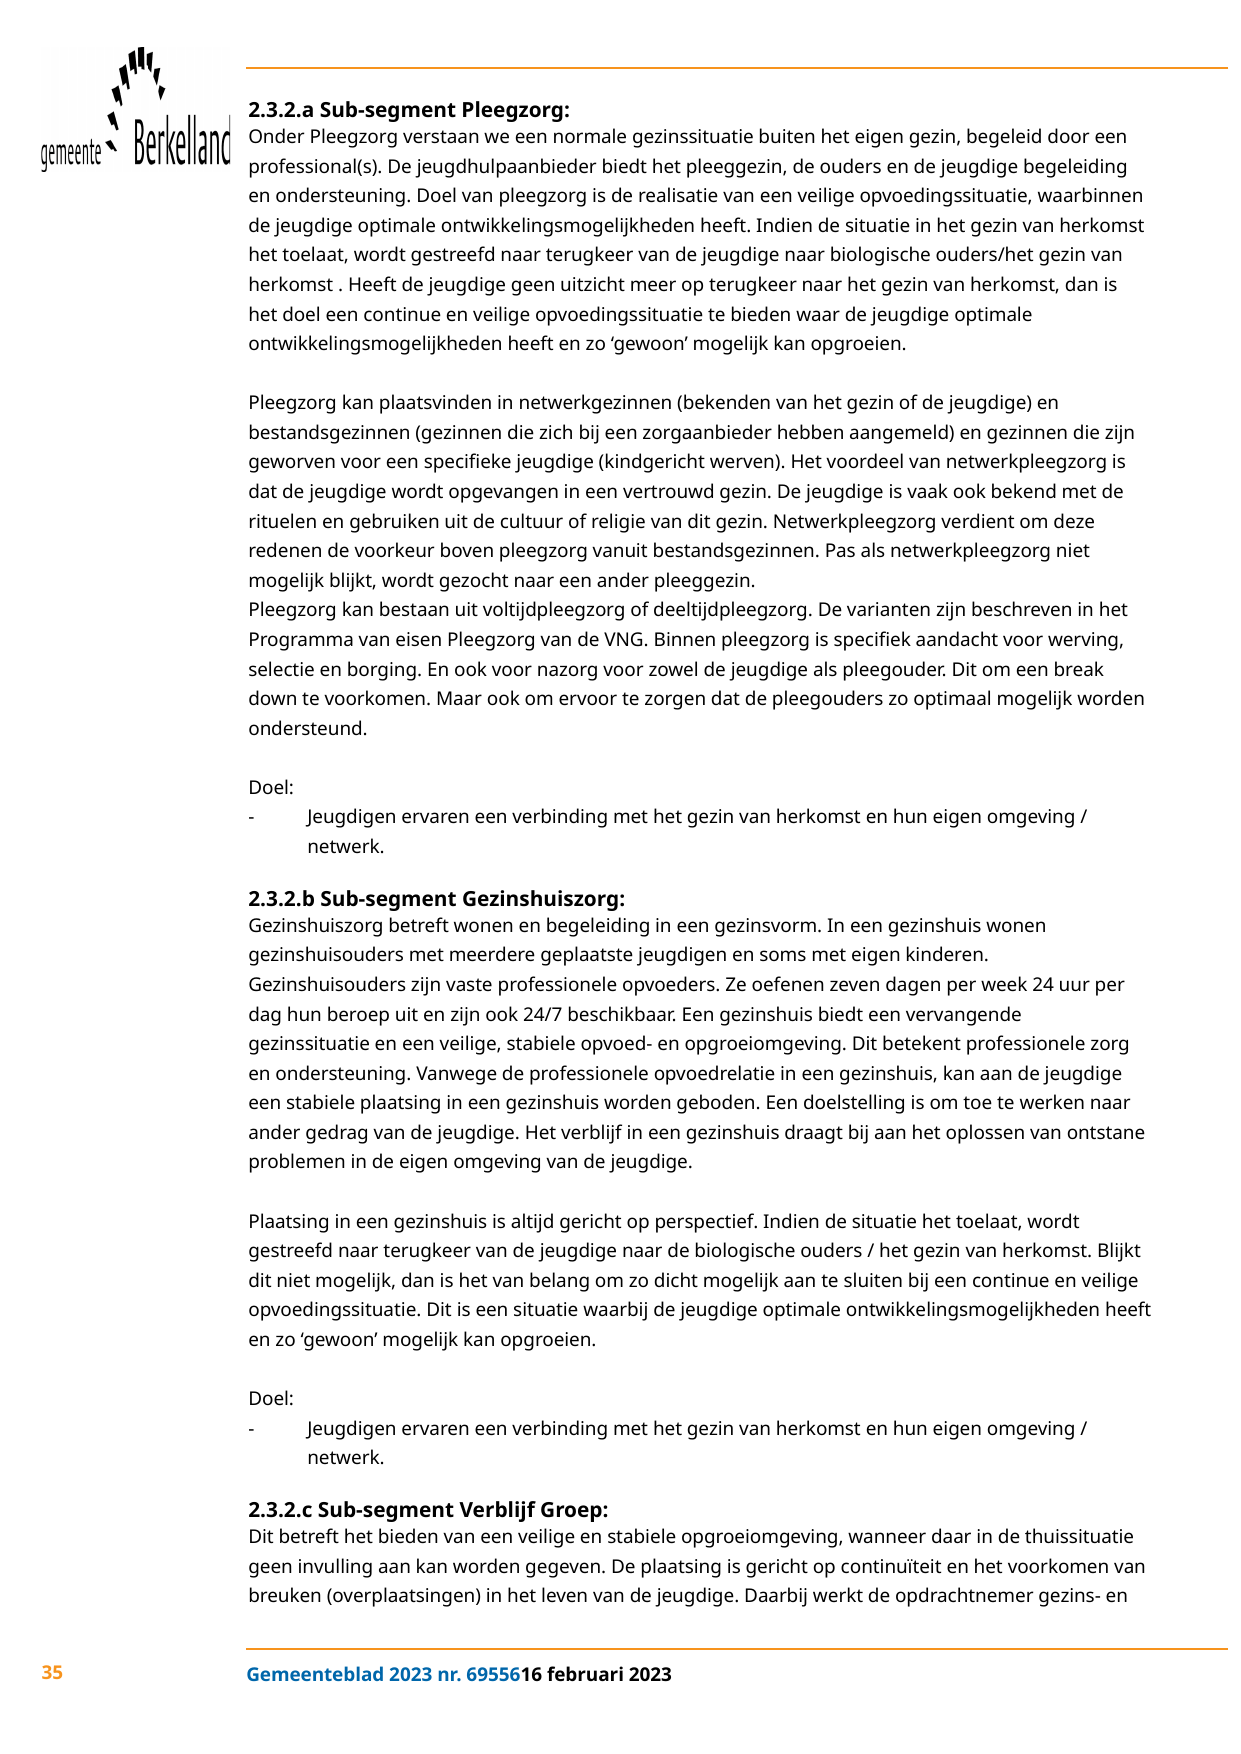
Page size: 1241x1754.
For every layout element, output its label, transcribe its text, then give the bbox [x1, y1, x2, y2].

text 2.3.2.b Sub-segment Gezinshuiszorg: [248, 884, 1152, 912]
text gezinssituatie en een veilige, stabiele opvoed- en opgroeiomgeving. Dit betekent professionele zorg en ondersteuning. Vanwege de professionele opvoedrelatie in een gezinshuis, kan aan de jeugdige een stabiele plaatsing in een gezinshuis worden geboden. Een doelstelling is om toe te werken naar ander gedrag van de jeugdige. Het verblijf in een gezinshuis draagt bij aan het oplossen van ontstane problemen in de eigen omgeving van de jeugdige. [248, 1030, 1152, 1174]
text Plaatsing in een gezinshuis is altijd gericht op perspectief. Indien de situatie het toelaat, wordt gestreefd naar terugkeer van de jeugdige naar de biologische ouders / het gezin van herkomst. Blijkt dit niet mogelijk, dan is het van belang om zo dicht mogelijk aan te sluiten bij een continue en veilige opvoedingssituatie. Dit is een situatie waarbij de jeugdige optimale ontwikkelingsmogelijkheden heeft en zo ‘gewoon’ mogelijk kan opgroeien. [248, 1208, 1152, 1352]
text Gezinshuiszorg betreft wonen en begeleiding in een gezinsvorm. In een gezinshuis wonen gezinshuisouders met meerdere geplaatste jeugdigen en soms met eigen kinderen. Gezinshuisouders zijn vaste professionele opvoeders. Ze oefenen zeven dagen per week 24 uur per dag hun beroep uit en zijn ook 24/7 beschikbaar. Een gezinshuis biedt een vervangende [248, 912, 1152, 1027]
text Pleegzorg kan plaatsvinden in netwerkgezinnen (bekenden van het gezin of de jeugdige) en bestandsgezinnen (gezinnen die zich bij een zorgaanbieder hebben aangemeld) en gezinnen die zijn geworven voor een specifieke jeugdige (kindgericht werven). Het voordeel van netwerkpleegzorg is dat de jeugdige wordt opgevangen in een vertrouwd gezin. De jeugdige is vaak ook bekend met de rituelen en gebruiken uit de cultuur of religie van dit gezin. Netwerkpleegzorg verdient om deze redenen de voorkeur boven pleegzorg vanuit bestandsgezinnen. Pas als netwerkpleegzorg niet mogelijk blijkt, wordt gezocht naar een ander pleeggezin. [248, 389, 1152, 593]
list Jeugdigen ervaren een verbinding met het gezin van herkomst en hun eigen omgeving / netwerk. [248, 804, 1152, 859]
text Doel: [248, 1385, 1152, 1411]
list Jeugdigen ervaren een verbinding met het gezin van herkomst en hun eigen omgeving / netwerk. [248, 1415, 1152, 1470]
text Onder Pleegzorg verstaan we een normale gezinssituatie buiten het eigen gezin, begeleid door een professional(s). De jeugdhulpaanbieder biedt het pleeggezin, de ouders en de jeugdige begeleiding en ondersteuning. Doel van pleegzorg is de realisatie van een veilige opvoedingssituatie, waarbinnen de jeugdige optimale ontwikkelingsmogelijkheden heeft. Indien de situatie in het gezin van herkomst het toelaat, wordt gestreefd naar terugkeer van de jeugdige naar biologische ouders/het gezin van herkomst . Heeft de jeugdige geen uitzicht meer op terugkeer naar het gezin van herkomst, dan is het doel een continue en veilige opvoedingssituatie te bieden waar de jeugdige optimale ontwikkelingsmogelijkheden heeft en zo ‘gewoon’ mogelijk kan opgroeien. [248, 123, 1152, 356]
text Doel: [248, 774, 1152, 800]
text Dit betreft het bieden van een veilige en stabiele opgroeiomgeving, wanneer daar in de thuissituatie geen invulling aan kan worden gegeven. De plaatsing is gericht op continuïteit en het voorkomen van breuken (overplaatsingen) in het leven van de jeugdige. Daarbij werkt de opdrachtnemer gezins- en [248, 1523, 1152, 1608]
picture [41, 47, 231, 172]
text 2.3.2.c Sub-segment Verblijf Groep: [248, 1495, 1152, 1523]
text 2.3.2.a Sub-segment Pleegzorg: [248, 95, 1152, 123]
text Pleegzorg kan bestaan uit voltijdpleegzorg of deeltijdpleegzorg. De varianten zijn beschreven in het Programma van eisen Pleegzorg van de VNG. Binnen pleegzorg is specifiek aandacht voor werving, selectie en borging. En ook voor nazorg voor zowel de jeugdige als pleegouder. Dit om een break down te voorkomen. Maar ook om ervoor te zorgen dat de pleegouders zo optimaal mogelijk worden ondersteund. [248, 597, 1152, 741]
